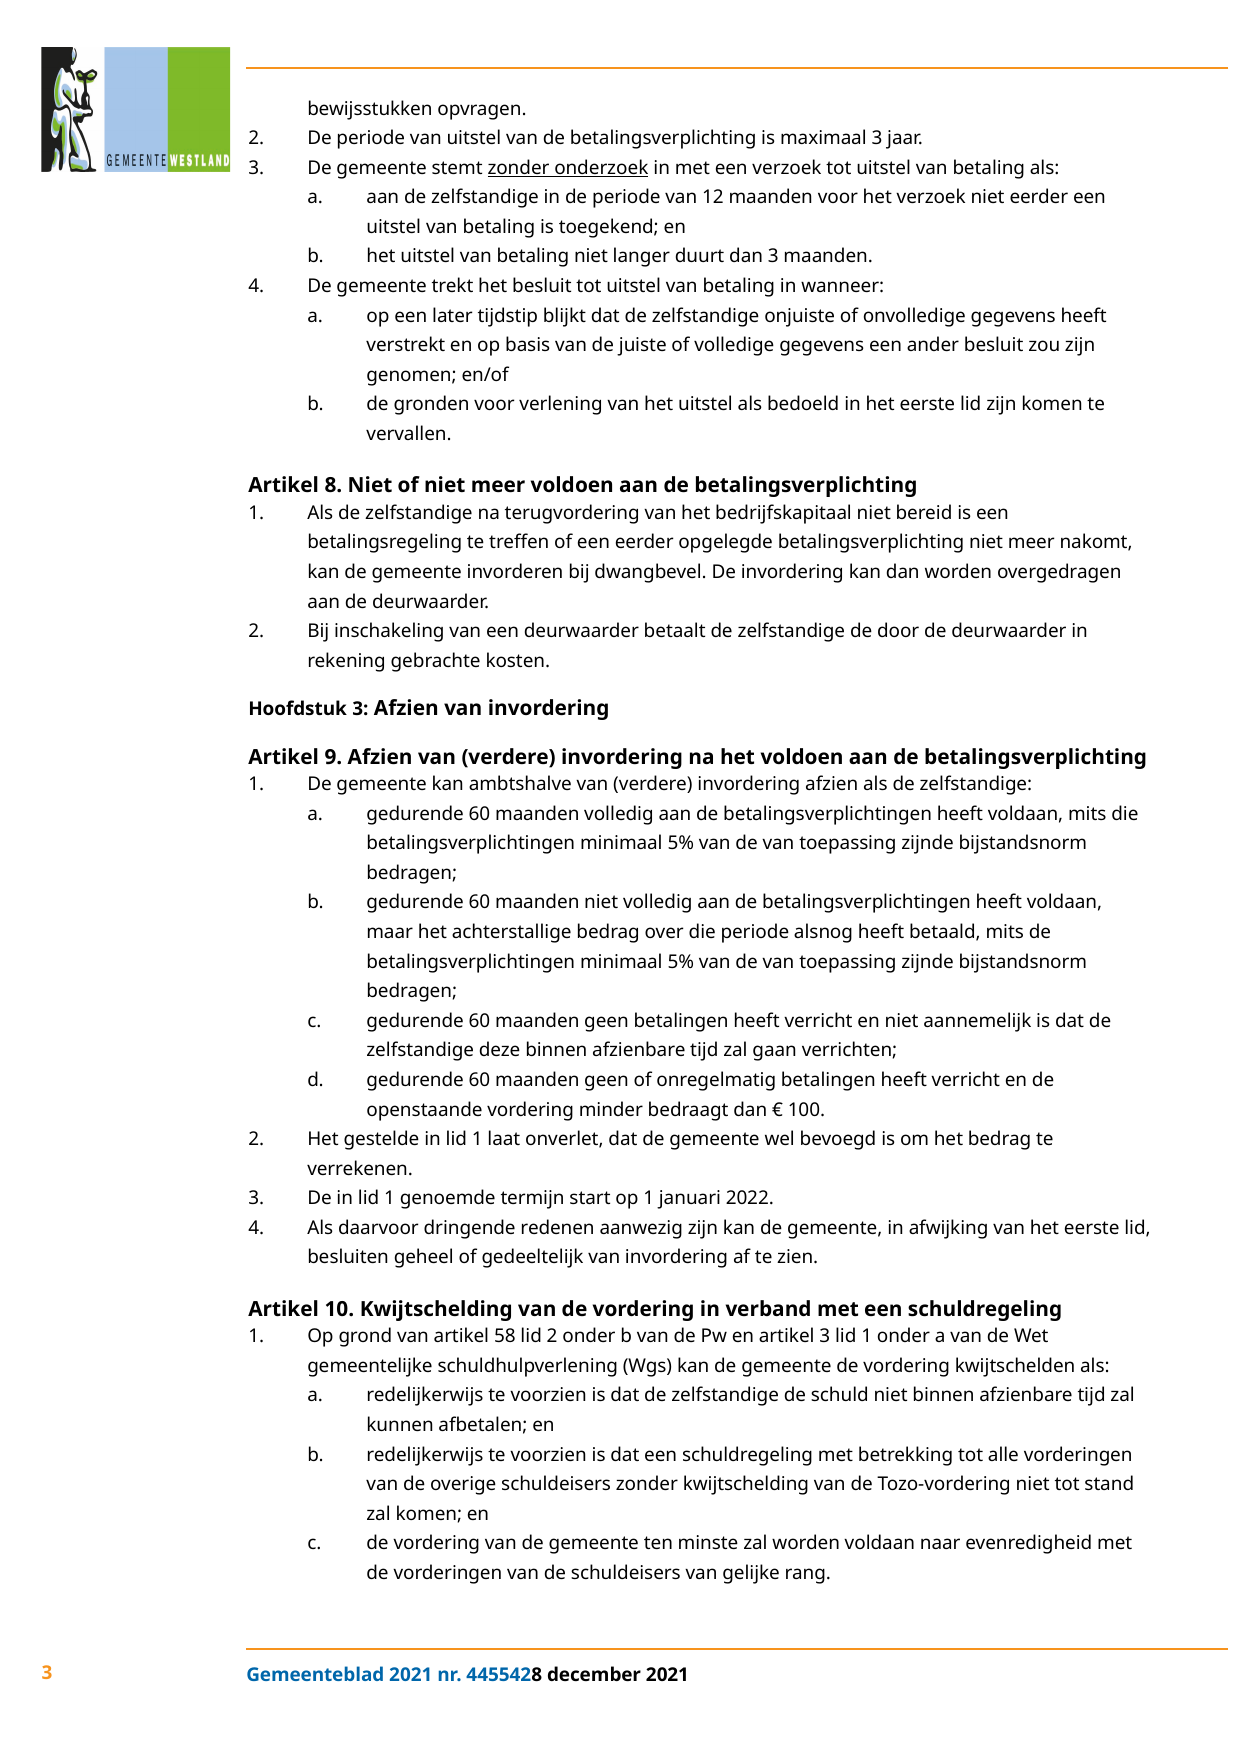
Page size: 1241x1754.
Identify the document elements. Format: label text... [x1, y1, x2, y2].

text Artikel 10. Kwijtschelding van de vordering in verband met een schuldregeling [248, 1294, 1152, 1322]
list aan de zelfstandige in de periode van 12 maanden voor het verzoek niet eerder een uitstel van betaling is toegekend; en [307, 183, 1152, 239]
list gedurende 60 maanden volledig aan de betalingsverplichtingen heeft voldaan, mits die betalingsverplichtingen minimaal 5% van de van toepassing zijnde bijstandsnorm bedragen; [307, 800, 1152, 885]
list Als de zelfstandige na terugvordering van het bedrijfskapitaal niet bereid is een betalingsregeling te treffen of een eerder opgelegde betalingsverplichting niet meer nakomt, kan de gemeente invorderen bij dwangbevel. De invordering kan dan worden overgedragen aan de deurwaarder. [248, 499, 1152, 613]
list De in lid 1 genoemde termijn start op 1 januari 2022. [248, 1184, 1152, 1210]
list gedurende 60 maanden niet volledig aan de betalingsverplichtingen heeft voldaan, maar het achterstallige bedrag over die periode alsnog heeft betaald, mits de betalingsverplichtingen minimaal 5% van de van toepassing zijnde bijstandsnorm bedragen; [307, 889, 1152, 1003]
list de gronden voor verlening van het uitstel als bedoeld in het eerste lid zijn komen te vervallen. [307, 391, 1152, 446]
list bewijsstukken opvragen. [248, 95, 1152, 121]
list De periode van uitstel van de betalingsverplichting is maximaal 3 jaar. [248, 124, 1152, 150]
list Als daarvoor dringende redenen aanwezig zijn kan de gemeente, in afwijking van het eerste lid, besluiten geheel of gedeeltelijk van invordering af te zien. [248, 1214, 1152, 1269]
list Bij inschakeling van een deurwaarder betaalt de zelfstandige de door de deurwaarder in rekening gebrachte kosten. [248, 617, 1152, 673]
list De gemeente trekt het besluit tot uitstel van betaling in wanneer: [248, 272, 1152, 298]
list Het gestelde in lid 1 laat onverlet, dat de gemeente wel bevoegd is om het bedrag te verrekenen. [248, 1125, 1152, 1181]
list Op grond van artikel 58 lid 2 onder b van de Pw en artikel 3 lid 1 onder a van de Wet gemeentelijke schuldhulpverlening (Wgs) kan de gemeente de vordering kwijtschelden als: [248, 1322, 1152, 1378]
text Artikel 8. Niet of niet meer voldoen aan de betalingsverplichting [248, 471, 1152, 499]
list de vordering van de gemeente ten minste zal worden voldaan naar evenredigheid met de vorderingen van de schuldeisers van gelijke rang. [307, 1529, 1152, 1585]
picture [41, 47, 231, 172]
list gedurende 60 maanden geen of onregelmatig betalingen heeft verricht en de openstaande vordering minder bedraagt dan € 100. [307, 1066, 1152, 1121]
list De gemeente stemt zonder onderzoek in met een verzoek tot uitstel van betaling als: [248, 154, 1152, 180]
text Hoofdstuk 3: Afzien van invordering [248, 693, 1152, 721]
list op een later tijdstip blijkt dat de zelfstandige onjuiste of onvolledige gegevens heeft verstrekt en op basis van de juiste of volledige gegevens een ander besluit zou zijn genomen; en/of [307, 302, 1152, 387]
list redelijkerwijs te voorzien is dat de zelfstandige de schuld niet binnen afzienbare tijd zal kunnen afbetalen; en [307, 1382, 1152, 1437]
list redelijkerwijs te voorzien is dat een schuldregeling met betrekking tot alle vorderingen van de overige schuldeisers zonder kwijtschelding van de Tozo-vordering niet tot stand zal komen; en [307, 1441, 1152, 1526]
list het uitstel van betaling niet langer duurt dan 3 maanden. [307, 243, 1152, 268]
list De gemeente kan ambtshalve van (verdere) invordering afzien als de zelfstandige: [248, 770, 1152, 796]
list gedurende 60 maanden geen betalingen heeft verricht en niet aannemelijk is dat de zelfstandige deze binnen afzienbare tijd zal gaan verrichten; [307, 1007, 1152, 1062]
text Artikel 9. Afzien van (verdere) invordering na het voldoen aan de betalingsverplichting [248, 742, 1152, 770]
